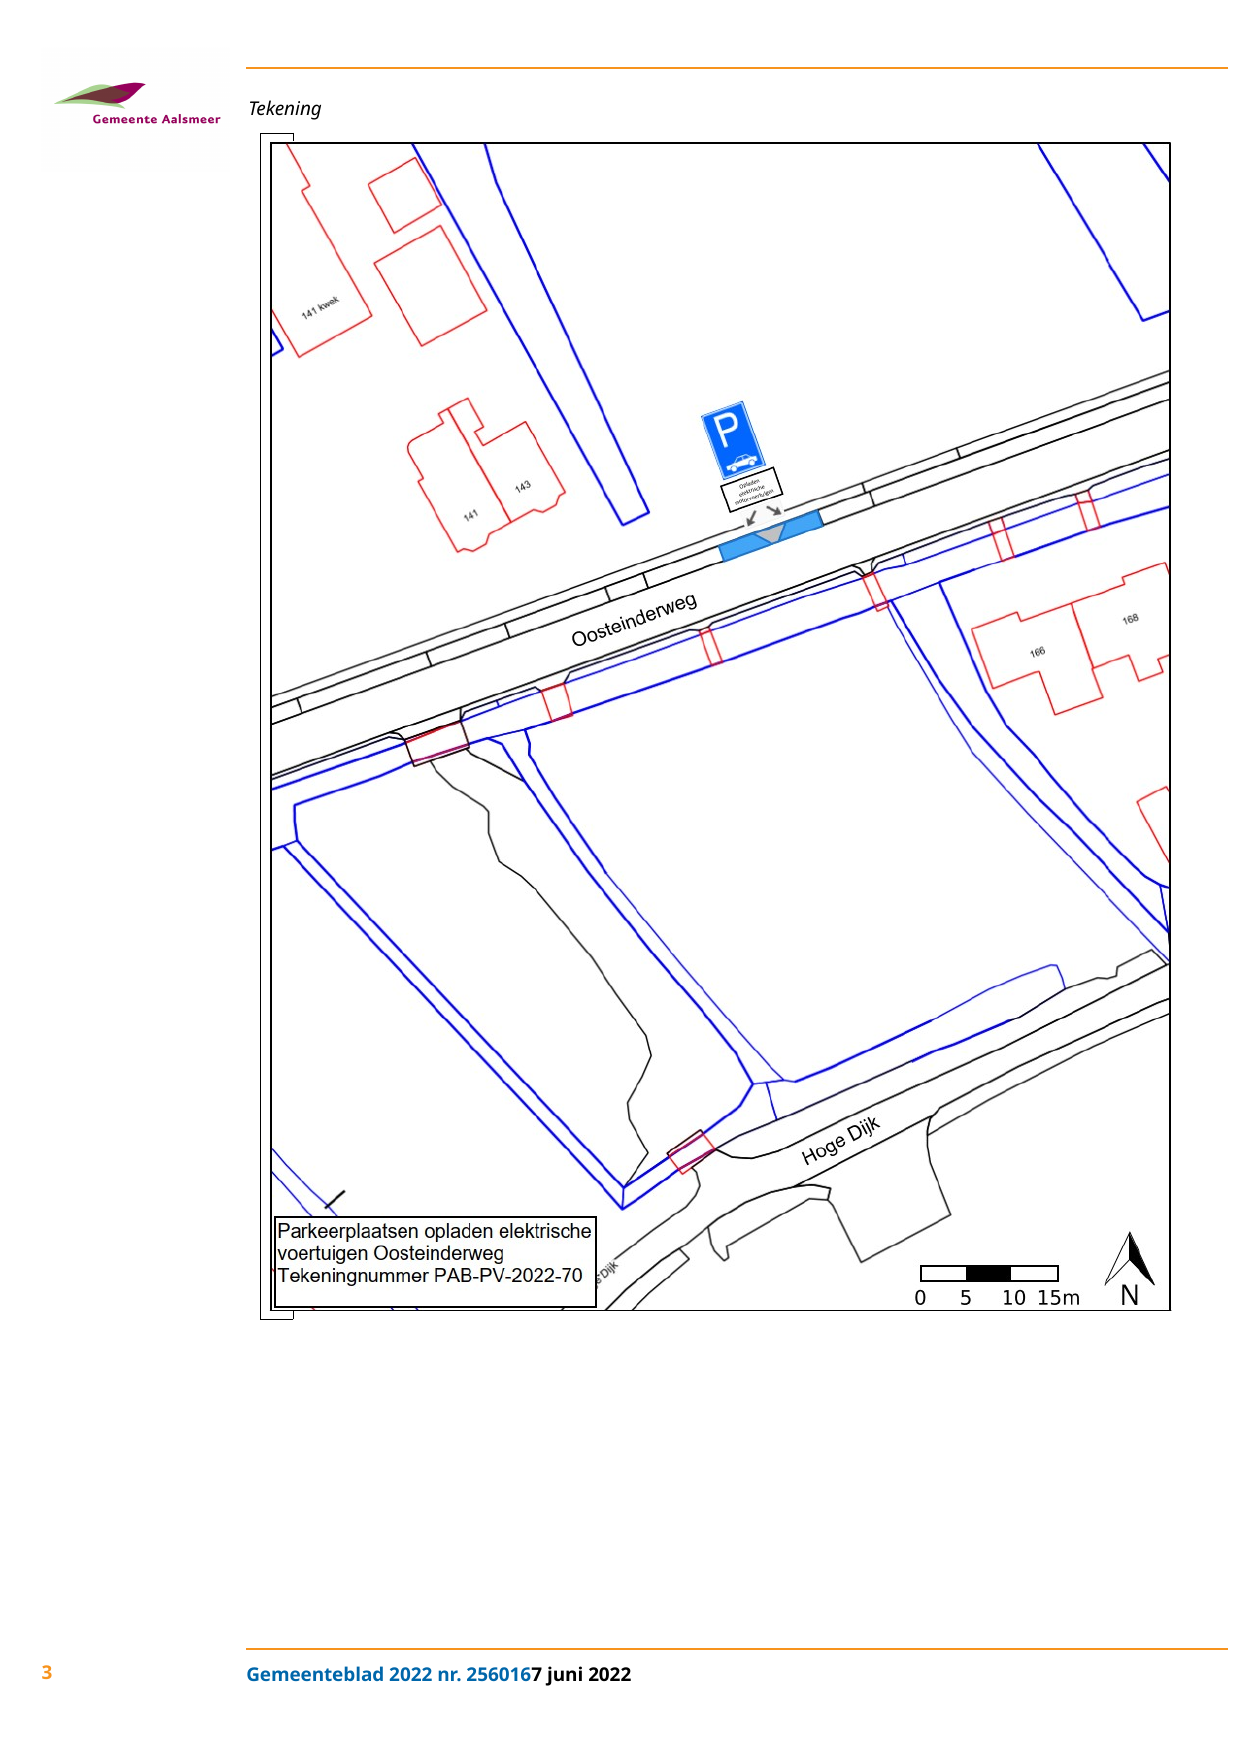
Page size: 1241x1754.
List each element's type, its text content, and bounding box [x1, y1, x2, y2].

picture [41, 47, 231, 172]
text Tekening [248, 95, 1152, 121]
picture [268, 141, 1173, 1311]
